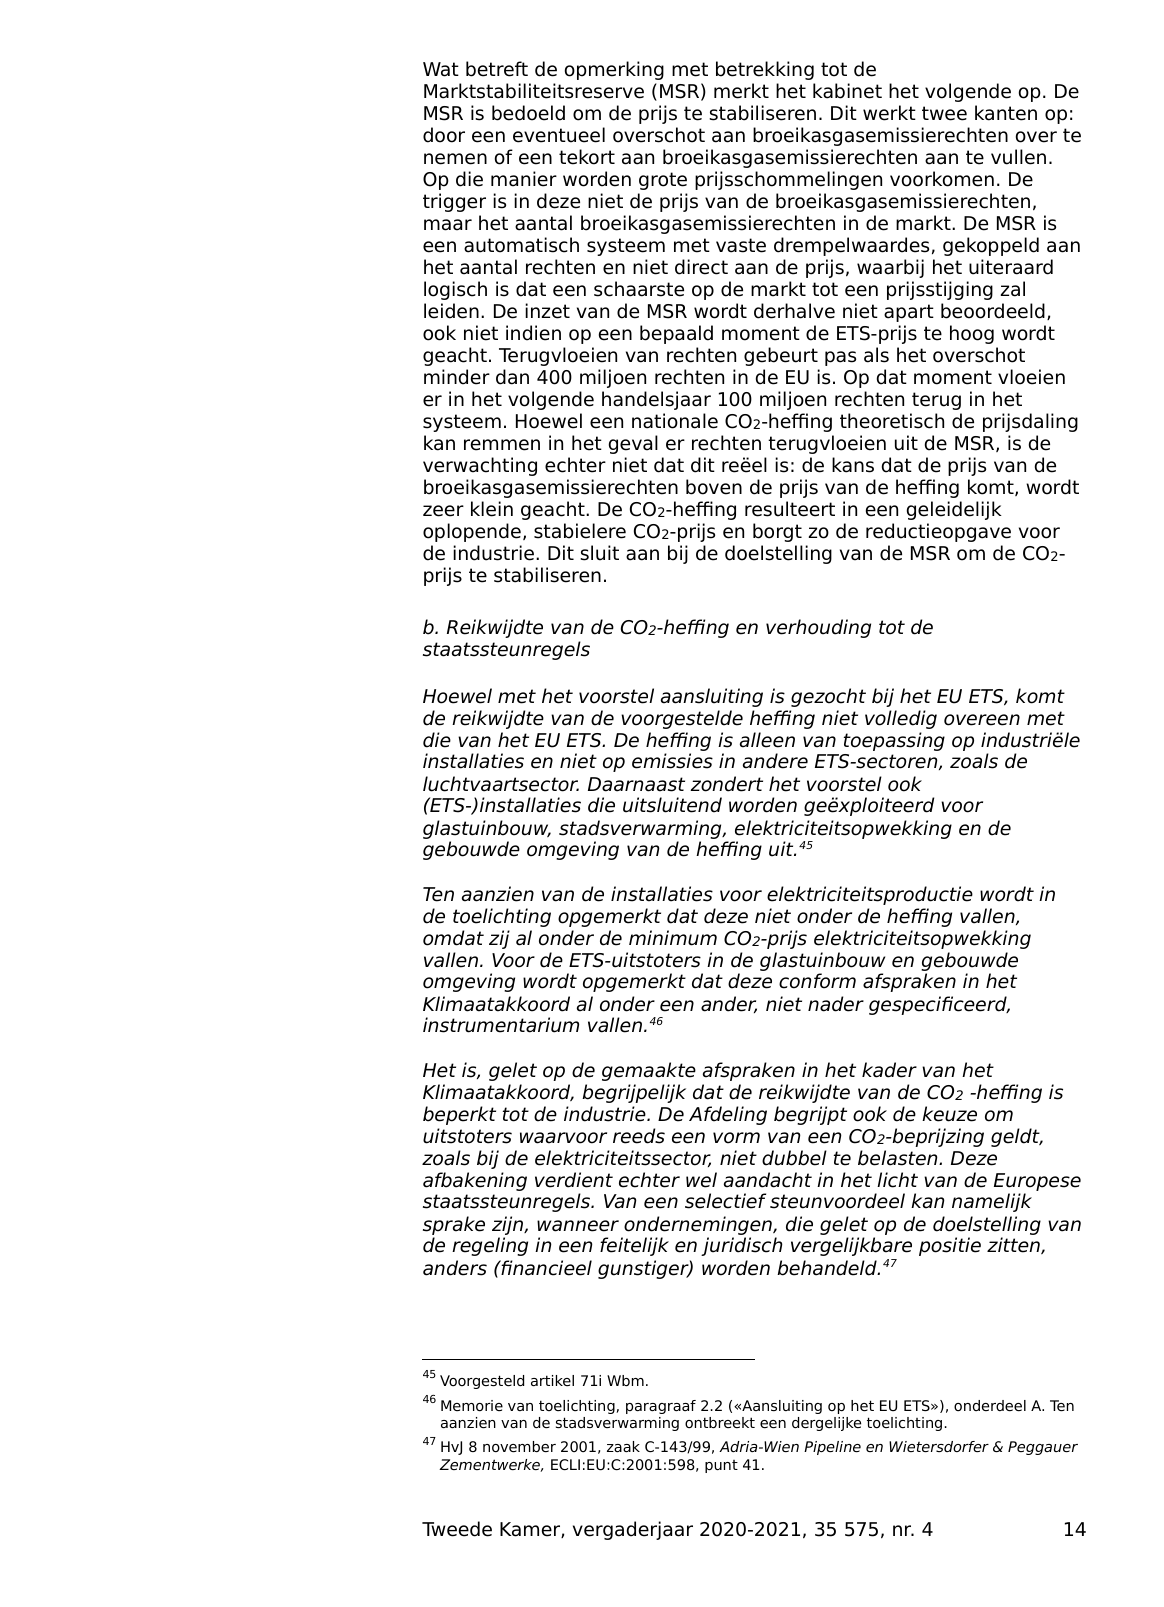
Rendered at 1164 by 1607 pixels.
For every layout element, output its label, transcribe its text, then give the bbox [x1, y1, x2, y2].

subtitle b. Reikwijdte van de CO2-heffing en verhouding tot de staatssteunregels [422, 617, 1087, 661]
text Ten aanzien van de installaties voor elektriciteitsproductie wordt in de toelichting opgemerkt dat deze niet onder de heffing vallen, omdat zij al onder de minimum CO2-prijs elektriciteitsopwekking vallen. Voor de ETS-uitstoters in de glastuinbouw en gebouwde omgeving wordt opgemerkt dat deze conform afspraken in het Klimaatakkoord al onder een ander, niet nader gespecificeerd, instrumentarium vallen. [422, 883, 1087, 1037]
text Het is, gelet op de gemaakte afspraken in het kader van het Klimaatakkoord, begrijpelijk dat de reikwijdte van de CO2 -heffing is beperkt tot de industrie. De Afdeling begrijpt ook de keuze om uitstoters waarvoor reeds een vorm van een CO2-beprijzing geldt, zoals bij de elektriciteitssector, niet dubbel te belasten. Deze afbakening verdient echter wel aandacht in het licht van de Europese staatssteunregels. Van een selectief steunvoordeel kan namelijk sprake zijn, wanneer ondernemingen, die gelet op de doelstelling van de regeling in een feitelijk en juridisch vergelijkbare positie zitten, anders (financieel gunstiger) worden behandeld. [422, 1059, 1087, 1279]
text Wat betreft de opmerking met betrekking tot de Marktstabiliteitsreserve (MSR) merkt het kabinet het volgende op. De MSR is bedoeld om de prijs te stabiliseren. Dit werkt twee kanten op: door een eventueel overschot aan broeikasgasemissierechten over te nemen of een tekort aan broeikasgasemissierechten aan te vullen. Op die manier worden grote prijsschommelingen voorkomen. De trigger is in deze niet de prijs van de broeikasgasemissierechten, maar het aantal broeikasgasemissierechten in de markt. De MSR is een automatisch systeem met vaste drempelwaardes, gekoppeld aan het aantal rechten en niet direct aan de prijs, waarbij het uiteraard logisch is dat een schaarste op de markt tot een prijsstijging zal leiden. De inzet van de MSR wordt derhalve niet apart beoordeeld, ook niet indien op een bepaald moment de ETS-prijs te hoog wordt geacht. Terugvloeien van rechten gebeurt pas als het overschot minder dan 400 miljoen rechten in de EU is. Op dat moment vloeien er in het volgende handelsjaar 100 miljoen rechten terug in het systeem. Hoewel een nationale CO2-heffing theoretisch de prijsdaling kan remmen in het geval er rechten terugvloeien uit de MSR, is de verwachting echter niet dat dit reëel is: de kans dat de prijs van de broeikasgasemissierechten boven de prijs van de heffing komt, wordt zeer klein geacht. De CO2-heffing resulteert in een geleidelijk oplopende, stabielere CO2-prijs en borgt zo de reductieopgave voor de industrie. Dit sluit aan bij de doelstelling van de MSR om de CO2-prijs te stabiliseren. [422, 59, 1087, 587]
text HvJ 8 november 2001, zaak C-143/99, Adria-Wien Pipeline en Wietersdorfer & Peggauer Zementwerke, ECLI:EU:C:2001:598, punt 41. [422, 1435, 1087, 1474]
text Memorie van toelichting, paragraaf 2.2 («Aansluiting op het EU ETS»), onderdeel A. Ten aanzien van de stadsverwarming ontbreekt een dergelijke toelichting. [422, 1393, 1087, 1432]
text Hoewel met het voorstel aansluiting is gezocht bij het EU ETS, komt de reikwijdte van de voorgestelde heffing niet volledig overeen met die van het EU ETS. De heffing is alleen van toepassing op industriële installaties en niet op emissies in andere ETS-sectoren, zoals de luchtvaartsector. Daarnaast zondert het voorstel ook (ETS-)installaties die uitsluitend worden geëxploiteerd voor glastuinbouw, stadsverwarming, elektriciteitsopwekking en de gebouwde omgeving van de heffing uit. [422, 686, 1087, 861]
text Voorgesteld artikel 71i Wbm. [422, 1368, 1087, 1391]
